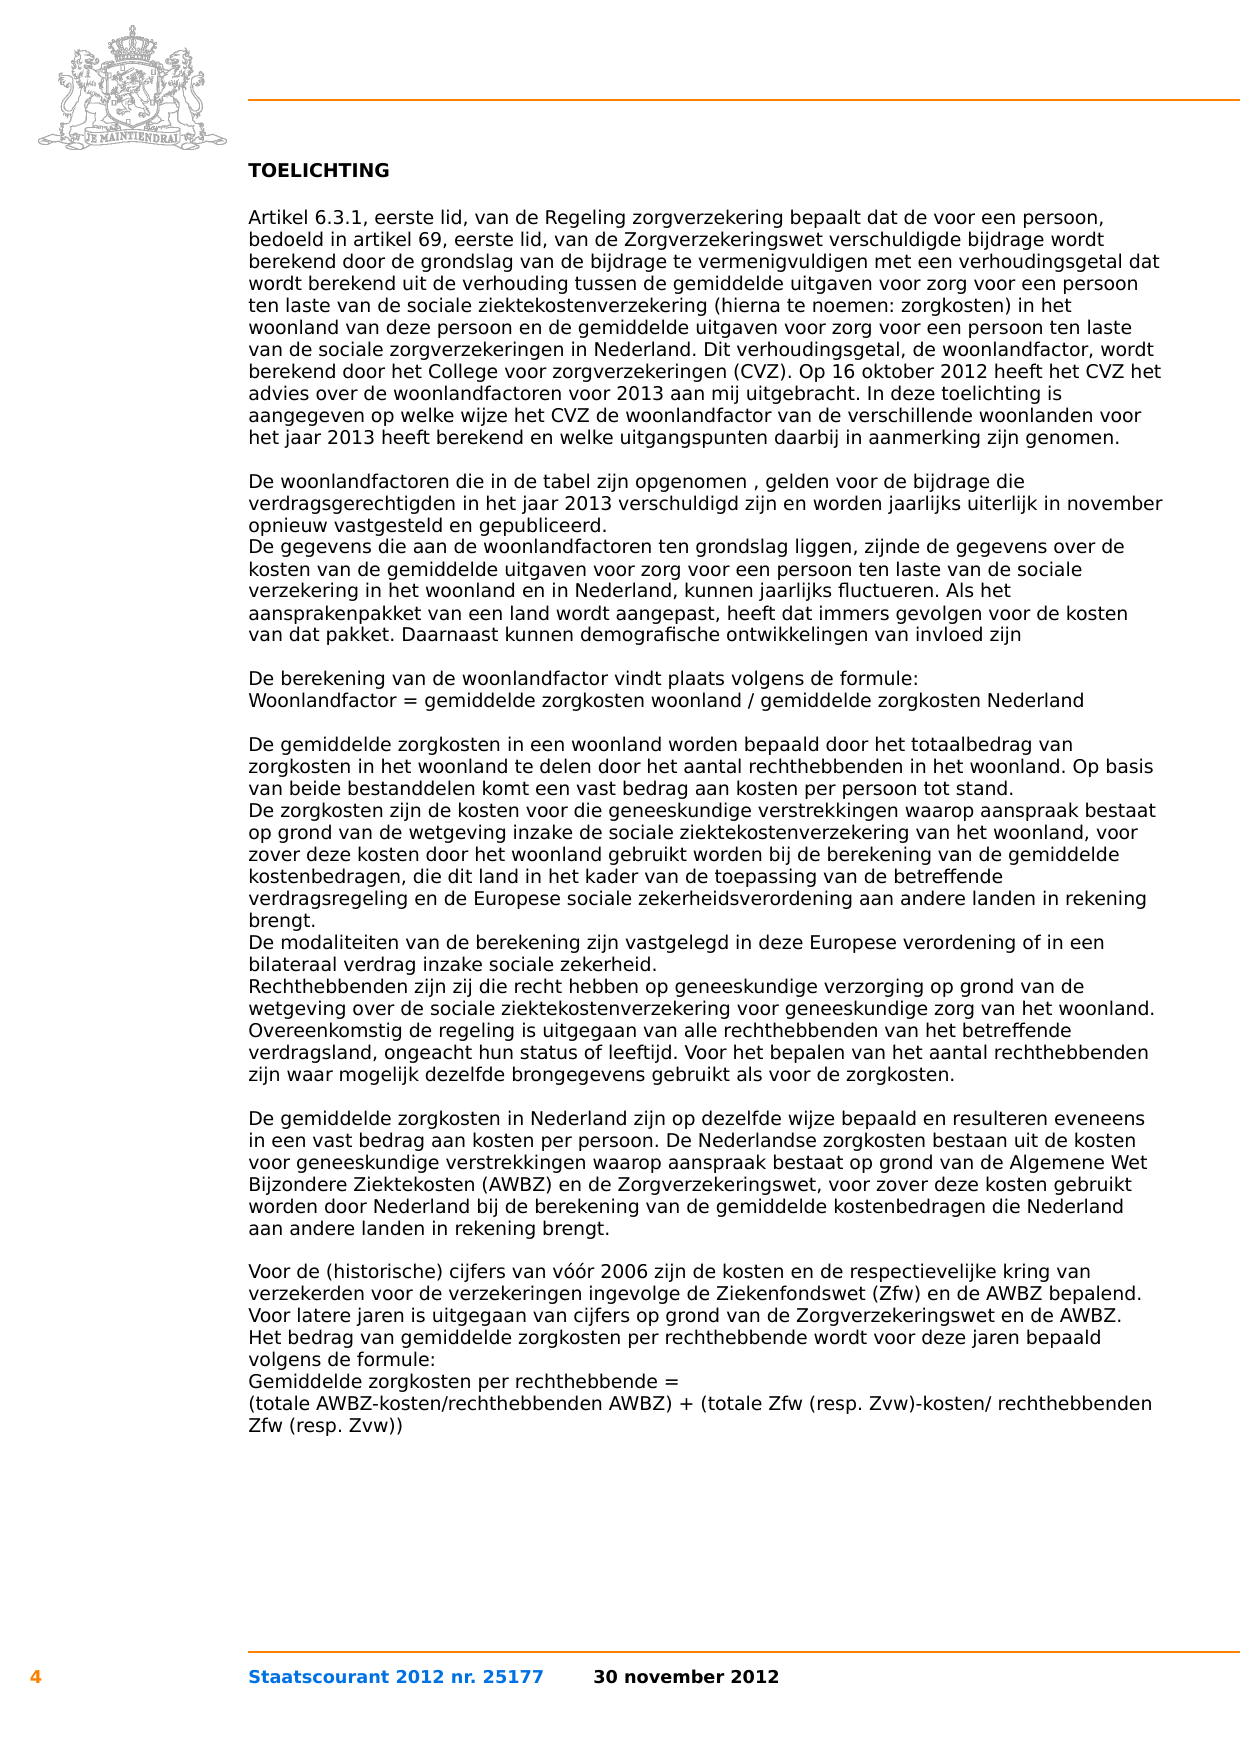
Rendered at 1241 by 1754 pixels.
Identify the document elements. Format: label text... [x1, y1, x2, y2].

text De gemiddelde zorgkosten in Nederland zijn op dezelfde wijze bepaald en resulteren eveneens in een vast bedrag aan kosten per persoon. De Nederlandse zorgkosten bestaan uit de kosten voor geneeskundige verstrekkingen waarop aanspraak bestaat op grond van de Algemene Wet Bijzondere Ziektekosten (AWBZ) en de Zorgverzekeringswet, voor zover deze kosten gebruikt worden door Nederland bij de berekening van de gemiddelde kostenbedragen die Nederland aan andere landen in rekening brengt. [248, 1108, 1163, 1239]
text (totale AWBZ-kosten/rechthebbenden AWBZ) + (totale Zfw (resp. Zvw)-kosten/ rechthebbenden Zfw (resp. Zvw)) [248, 1393, 1163, 1437]
text Woonlandfactor = gemiddelde zorgkosten woonland / gemiddelde zorgkosten Nederland [248, 690, 1163, 712]
subtitle TOELICHTING [248, 160, 1163, 182]
text De gegevens die aan de woonlandfactoren ten grondslag liggen, zijnde de gegevens over de kosten van de gemiddelde uitgaven voor zorg voor een persoon ten laste van de sociale verzekering in het woonland en in Nederland, kunnen jaarlijks fluctueren. Als het aansprakenpakket van een land wordt aangepast, heeft dat immers gevolgen voor de kosten van dat pakket. Daarnaast kunnen demografische ontwikkelingen van invloed zijn [248, 536, 1163, 646]
text Rechthebbenden zijn zij die recht hebben op geneeskundige verzorging op grond van de wetgeving over de sociale ziektekostenverzekering voor geneeskundige zorg van het woonland. Overeenkomstig de regeling is uitgegaan van alle rechthebbenden van het betreffende verdragsland, ongeacht hun status of leeftijd. Voor het bepalen van het aantal rechthebbenden zijn waar mogelijk dezelfde brongegevens gebruikt als voor de zorgkosten. [248, 976, 1163, 1086]
text De zorgkosten zijn de kosten voor die geneeskundige verstrekkingen waarop aanspraak bestaat op grond van de wetgeving inzake de sociale ziektekostenverzekering van het woonland, voor zover deze kosten door het woonland gebruikt worden bij de berekening van de gemiddelde kostenbedragen, die dit land in het kader van de toepassing van de betreffende verdragsregeling en de Europese sociale zekerheidsverordening aan andere landen in rekening brengt. [248, 800, 1163, 932]
text De gemiddelde zorgkosten in een woonland worden bepaald door het totaalbedrag van zorgkosten in het woonland te delen door het aantal rechthebbenden in het woonland. Op basis van beide bestanddelen komt een vast bedrag aan kosten per persoon tot stand. [248, 734, 1163, 800]
text Voor de (historische) cijfers van vóór 2006 zijn de kosten en de respectievelijke kring van verzekerden voor de verzekeringen ingevolge de Ziekenfondswet (Zfw) en de AWBZ bepalend. Voor latere jaren is uitgegaan van cijfers op grond van de Zorgverzekeringswet en de AWBZ. [248, 1261, 1163, 1327]
text De woonlandfactoren die in de tabel zijn opgenomen , gelden voor de bijdrage die verdragsgerechtigden in het jaar 2013 verschuldigd zijn en worden jaarlijks uiterlijk in november opnieuw vastgesteld en gepubliceerd. [248, 471, 1163, 536]
text Het bedrag van gemiddelde zorgkosten per rechthebbende wordt voor deze jaren bepaald volgens de formule: [248, 1327, 1163, 1371]
text Gemiddelde zorgkosten per rechthebbende = [248, 1371, 1163, 1393]
text De modaliteiten van de berekening zijn vastgelegd in deze Europese verordening of in een bilateraal verdrag inzake sociale zekerheid. [248, 932, 1163, 976]
text De berekening van de woonlandfactor vindt plaats volgens de formule: [248, 668, 1163, 690]
picture [38, 25, 227, 150]
text Artikel 6.3.1, eerste lid, van de Regeling zorgverzekering bepaalt dat de voor een persoon, bedoeld in artikel 69, eerste lid, van de Zorgverzekeringswet verschuldigde bijdrage wordt berekend door de grondslag van de bijdrage te vermenigvuldigen met een verhoudingsgetal dat wordt berekend uit de verhouding tussen de gemiddelde uitgaven voor zorg voor een persoon ten laste van de sociale ziektekostenverzekering (hierna te noemen: zorgkosten) in het woonland van deze persoon en de gemiddelde uitgaven voor zorg voor een persoon ten laste van de sociale zorgverzekeringen in Nederland. Dit verhoudingsgetal, de woonlandfactor, wordt berekend door het College voor zorgverzekeringen (CVZ). Op 16 oktober 2012 heeft het CVZ het advies over de woonlandfactoren voor 2013 aan mij uitgebracht. In deze toelichting is aangegeven op welke wijze het CVZ de woonlandfactor van de verschillende woonlanden voor het jaar 2013 heeft berekend en welke uitgangspunten daarbij in aanmerking zijn genomen. [248, 207, 1163, 449]
